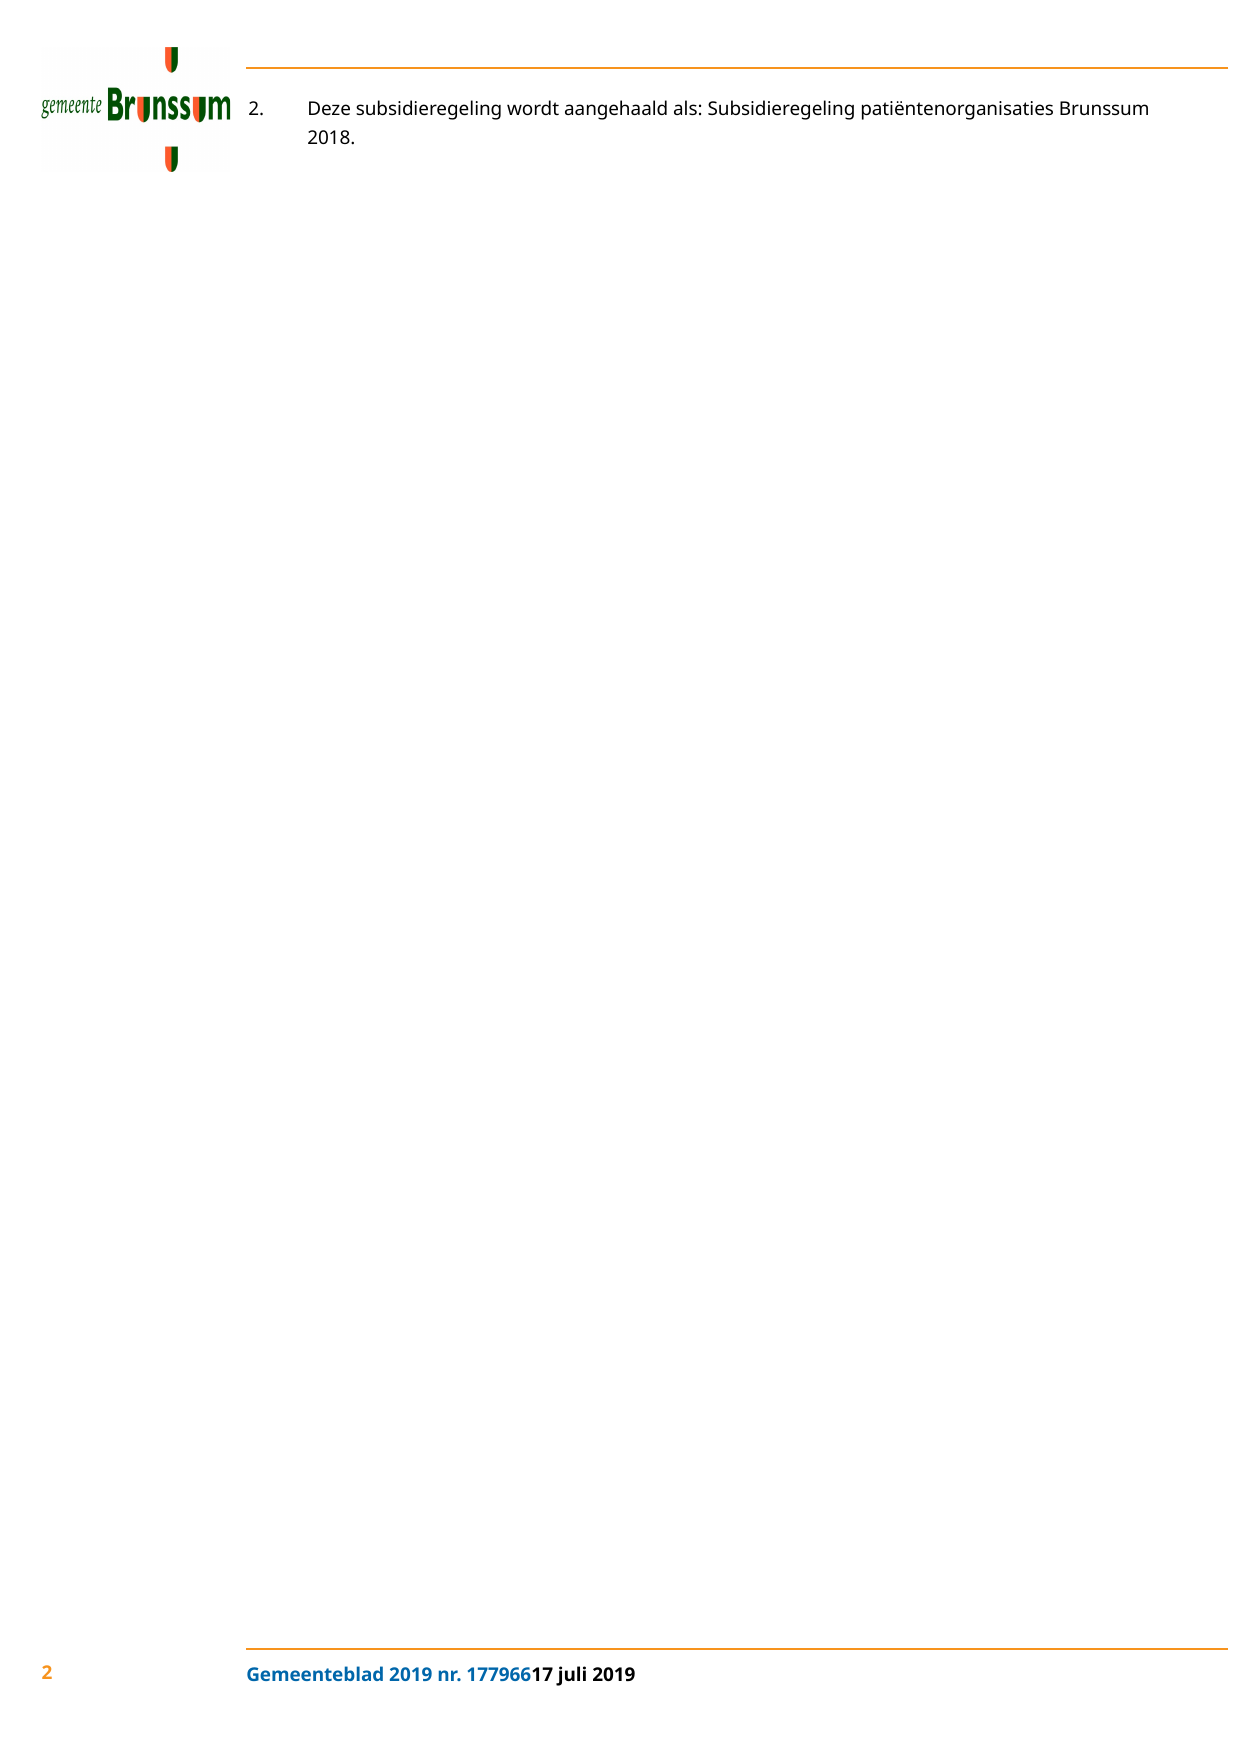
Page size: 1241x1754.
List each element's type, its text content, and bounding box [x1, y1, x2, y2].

picture [41, 47, 231, 172]
list Deze subsidieregeling wordt aangehaald als: Subsidieregeling patiëntenorganisaties Brunssum 2018. [248, 95, 1152, 150]
